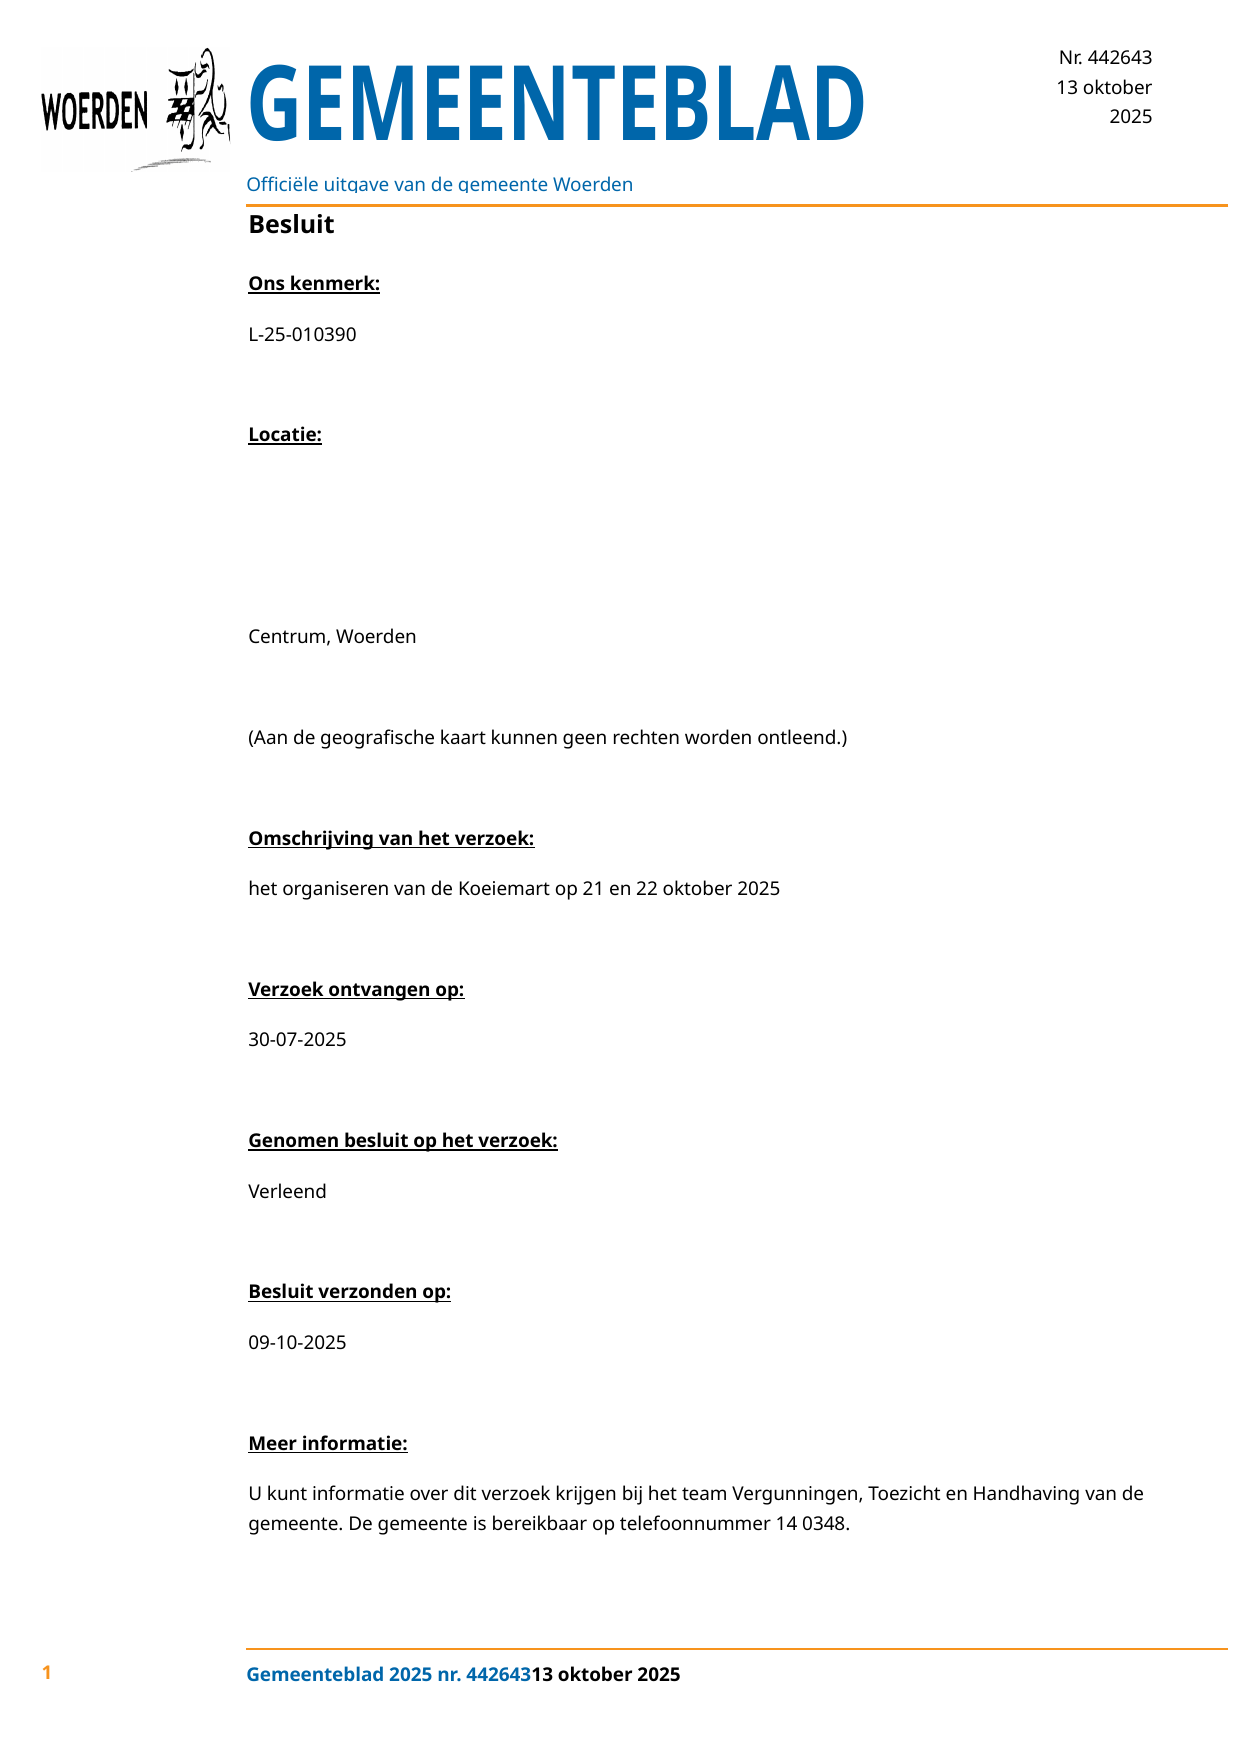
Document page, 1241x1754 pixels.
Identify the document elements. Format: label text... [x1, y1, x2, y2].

text Omschrijving van het verzoek: [248, 825, 1152, 851]
text Ons kenmerk: [248, 270, 1152, 296]
text Verleend [248, 1178, 1152, 1203]
text L-25-010390 [248, 321, 1152, 346]
text het organiseren van de Koeiemart op 21 en 22 oktober 2025 [248, 875, 1152, 901]
text Besluit [248, 207, 1152, 241]
text Verzoek ontvangen op: [248, 976, 1152, 1002]
text Besluit verzonden op: [248, 1279, 1152, 1304]
picture [41, 47, 231, 172]
text (Aan de geografische kaart kunnen geen rechten worden ontleend.) [248, 724, 1152, 750]
text Genomen besluit op het verzoek: [248, 1127, 1152, 1153]
text U kunt informatie over dit verzoek krijgen bij het team Vergunningen, Toezicht en Handhaving van de gemeente. De gemeente is bereikbaar op telefoonnummer 14 0348. [248, 1480, 1152, 1536]
text Locatie: [248, 422, 1152, 447]
text 09-10-2025 [248, 1329, 1152, 1355]
text Centrum, Woerden [248, 623, 1152, 649]
text 30-07-2025 [248, 1027, 1152, 1052]
text Meer informatie: [248, 1430, 1152, 1456]
